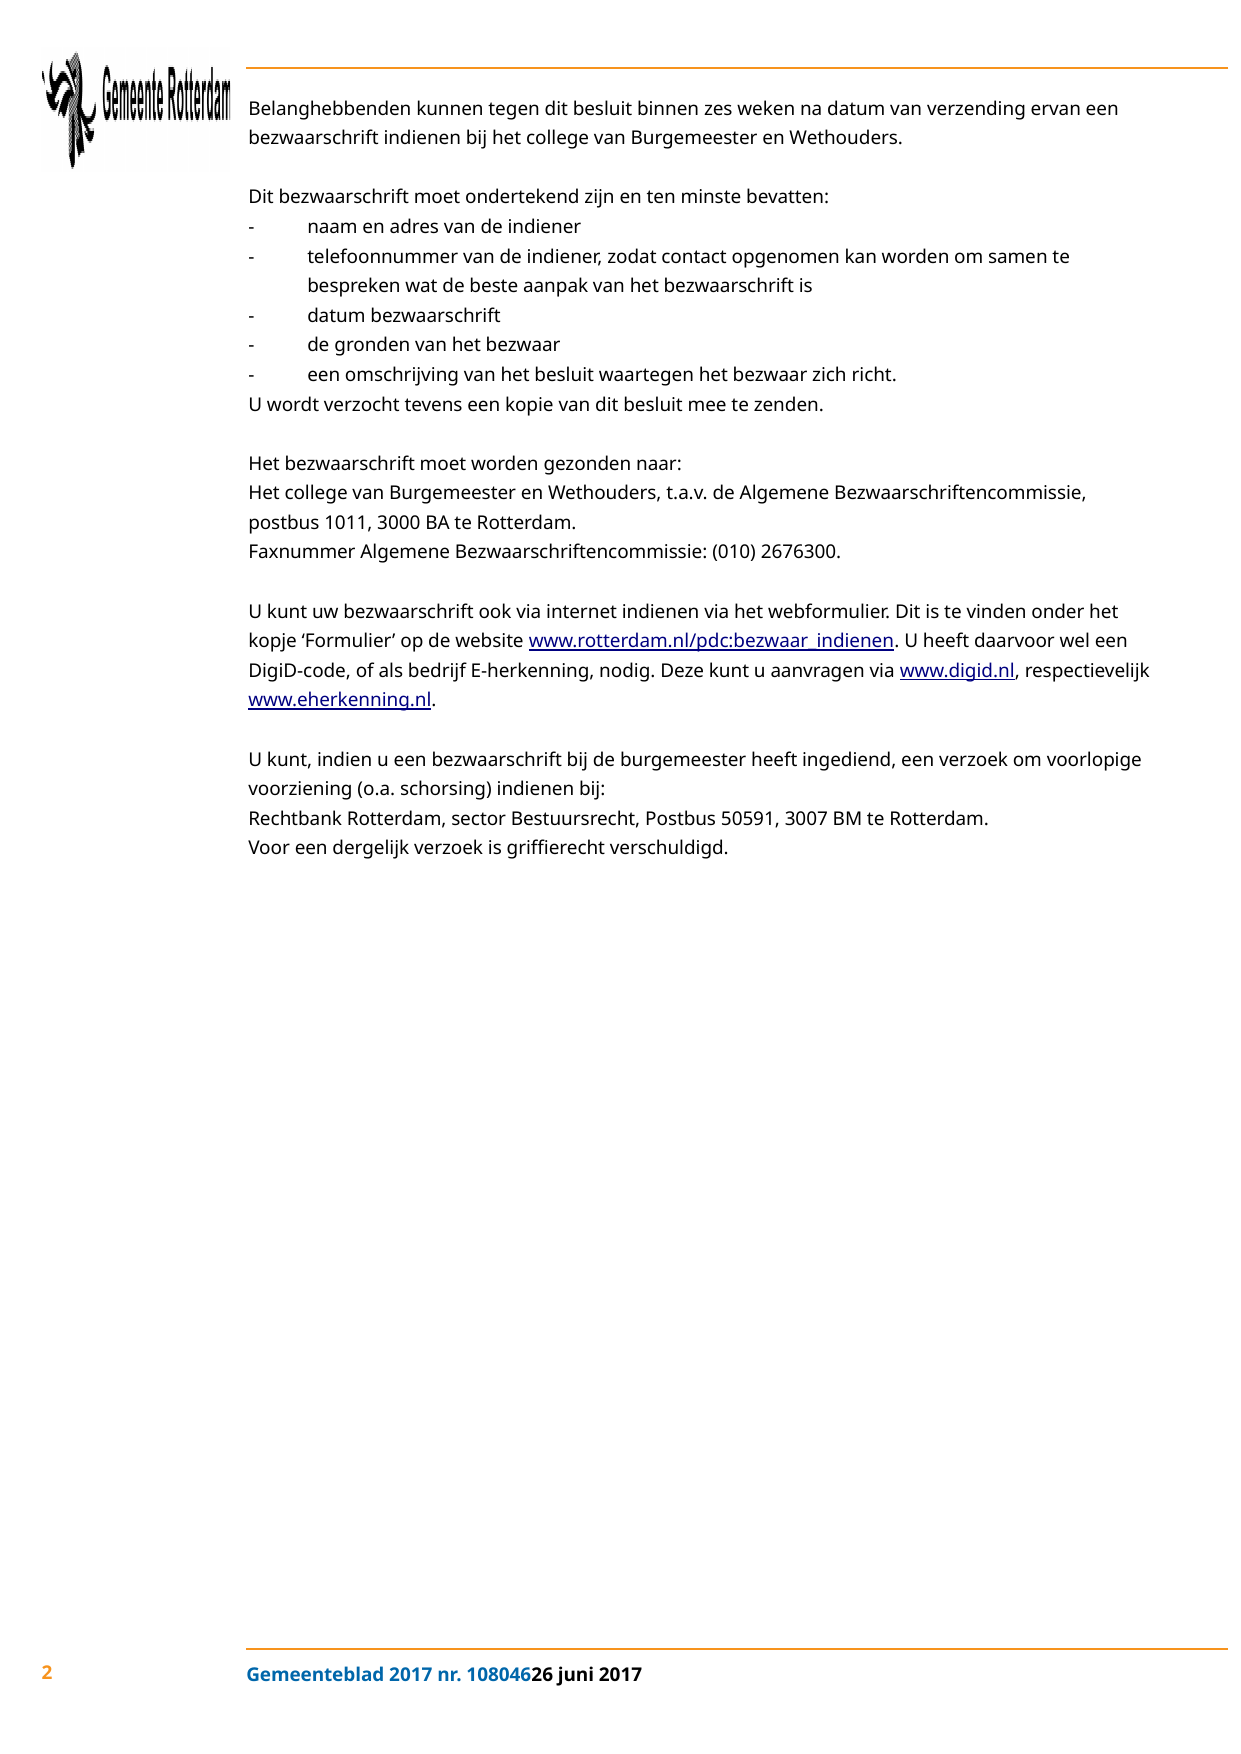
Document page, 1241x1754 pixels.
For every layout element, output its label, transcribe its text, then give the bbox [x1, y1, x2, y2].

list een omschrijving van het besluit waartegen het bezwaar zich richt. [248, 361, 1152, 387]
text Het bezwaarschrift moet worden gezonden naar: [248, 450, 1152, 476]
list telefoonnummer van de indiener, zodat contact opgenomen kan worden om samen te bespreken wat de beste aanpak van het bezwaarschrift is [248, 243, 1152, 298]
text U wordt verzocht tevens een kopie van dit besluit mee te zenden. [248, 391, 1152, 416]
text Rechtbank Rotterdam, sector Bestuursrecht, Postbus 50591, 3007 BM te Rotterdam. [248, 805, 1152, 831]
picture [41, 47, 231, 172]
text U kunt, indien u een bezwaarschrift bij de burgemeester heeft ingediend, een verzoek om voorlopige voorziening (o.a. schorsing) indienen bij: [248, 746, 1152, 801]
list datum bezwaarschrift [248, 302, 1152, 328]
text Voor een dergelijk verzoek is griffierecht verschuldigd. [248, 834, 1152, 860]
text U kunt uw bezwaarschrift ook via internet indienen via het webformulier. Dit is te vinden onder het kopje ‘Formulier’ op de website www.rotterdam.nl/pdc:bezwaar_indienen. U heeft daarvoor wel een DigiD-code, of als bedrijf E-herkenning, nodig. Deze kunt u aanvragen via www.digid.nl, respectievelijk www.eherkenning.nl. [248, 598, 1152, 712]
text Dit bezwaarschrift moet ondertekend zijn en ten minste bevatten: [248, 184, 1152, 209]
text Het college van Burgemeester en Wethouders, t.a.v. de Algemene Bezwaarschriftencommissie, postbus 1011, 3000 BA te Rotterdam. [248, 479, 1152, 535]
list de gronden van het bezwaar [248, 332, 1152, 357]
text Belanghebbenden kunnen tegen dit besluit binnen zes weken na datum van verzending ervan een bezwaarschrift indienen bij het college van Burgemeester en Wethouders. [248, 95, 1152, 150]
text Faxnummer Algemene Bezwaarschriftencommissie: (010) 2676300. [248, 539, 1152, 564]
list naam en adres van de indiener [248, 213, 1152, 239]
